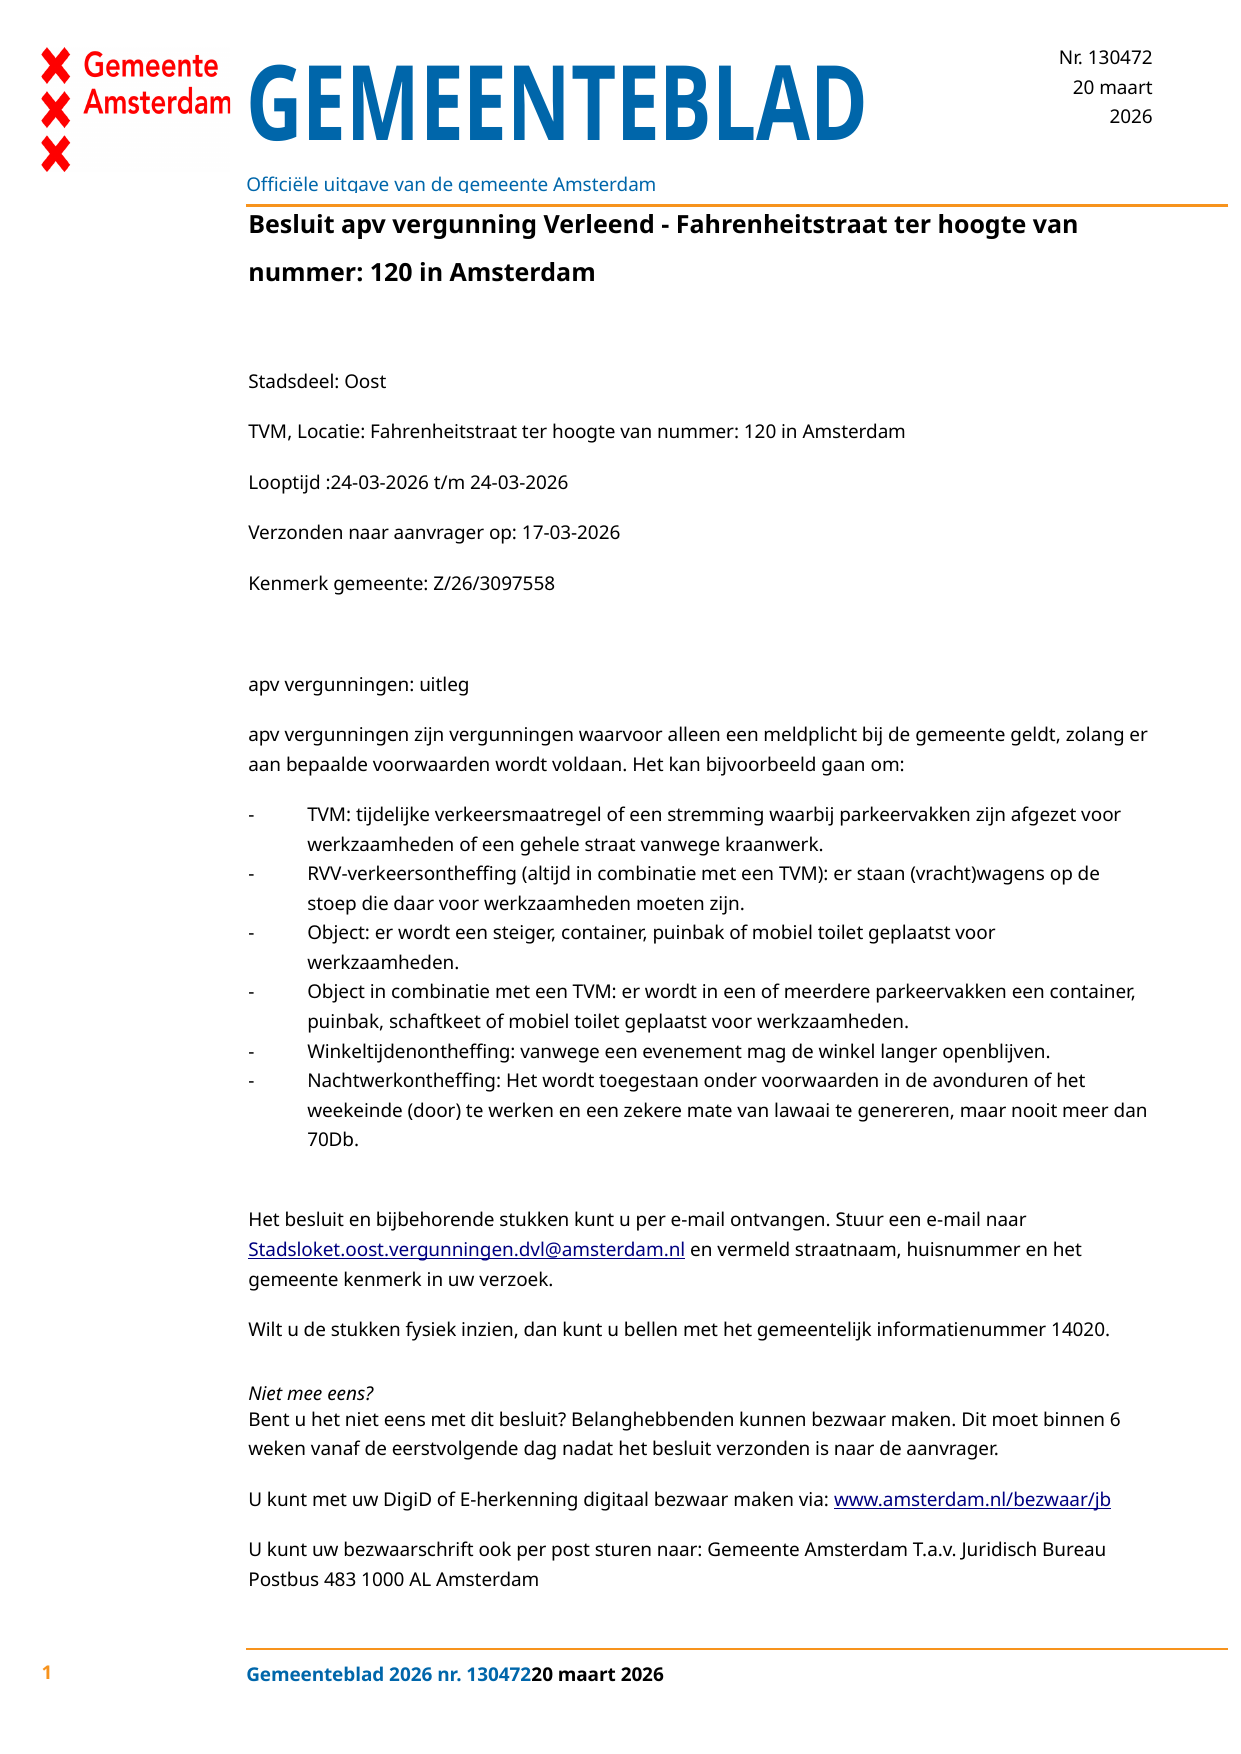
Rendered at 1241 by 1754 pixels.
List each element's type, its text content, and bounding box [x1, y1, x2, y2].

picture [41, 47, 231, 172]
text apv vergunningen zijn vergunningen waarvoor alleen een meldplicht bij de gemeente geldt, zolang er aan bepaalde voorwaarden wordt voldaan. Het kan bijvoorbeeld gaan om: [248, 721, 1152, 777]
text Bent u het niet eens met dit besluit? Belanghebbenden kunnen bezwaar maken. Dit moet binnen 6 weken vanaf de eerstvolgende dag nadat het besluit verzonden is naar de aanvrager. [248, 1406, 1152, 1461]
text Kenmerk gemeente: Z/26/3097558 [248, 570, 1152, 596]
list RVV-verkeersontheffing (altijd in combinatie met een TVM): er staan (vracht)wagens op de stoep die daar voor werkzaamheden moeten zijn. [248, 860, 1152, 916]
list Nachtwerkontheffing: Het wordt toegestaan onder voorwaarden in de avonduren of het weekeinde (door) te werken en een zekere mate van lawaai te genereren, maar nooit meer dan 70Db. [248, 1067, 1152, 1152]
list Winkeltijdenontheffing: vanwege een evenement mag de winkel langer openblijven. [248, 1038, 1152, 1064]
text TVM, Locatie: Fahrenheitstraat ter hoogte van nummer: 120 in Amsterdam [248, 419, 1152, 444]
text apv vergunningen: uitleg [248, 671, 1152, 697]
list Object: er wordt een steiger, container, puinbak of mobiel toilet geplaatst voor werkzaamheden. [248, 919, 1152, 975]
list TVM: tijdelijke verkeersmaatregel of een stremming waarbij parkeervakken zijn afgezet voor werkzaamheden of een gehele straat vanwege kraanwerk. [248, 801, 1152, 857]
text U kunt met uw DigiD of E-herkenning digitaal bezwaar maken via: www.amsterdam.nl/bezwaar/jb [248, 1486, 1152, 1512]
list Object in combinatie met een TVM: er wordt in een of meerdere parkeervakken een container, puinbak, schaftkeet of mobiel toilet geplaatst voor werkzaamheden. [248, 979, 1152, 1034]
text Stadsdeel: Oost [248, 368, 1152, 394]
text Het besluit en bijbehorende stukken kunt u per e-mail ontvangen. Stuur een e-mail naar Stadsloket.oost.vergunningen.dvl@amsterdam.nl en vermeld straatnaam, huisnummer en het gemeente kenmerk in uw verzoek. [248, 1207, 1152, 1292]
text Niet mee eens? [248, 1380, 1152, 1406]
text Looptijd :24-03-2026 t/m 24-03-2026 [248, 469, 1152, 495]
text Besluit apv vergunning Verleend - Fahrenheitstraat ter hoogte van nummer: 120 in Amsterdam [248, 207, 1152, 288]
text U kunt uw bezwaarschrift ook per post sturen naar: Gemeente Amsterdam T.a.v. Juridisch Bureau Postbus 483 1000 AL Amsterdam [248, 1536, 1152, 1592]
text Verzonden naar aanvrager op: 17-03-2026 [248, 519, 1152, 545]
text Wilt u de stukken fysiek inzien, dan kunt u bellen met het gemeentelijk informatienummer 14020. [248, 1316, 1152, 1342]
